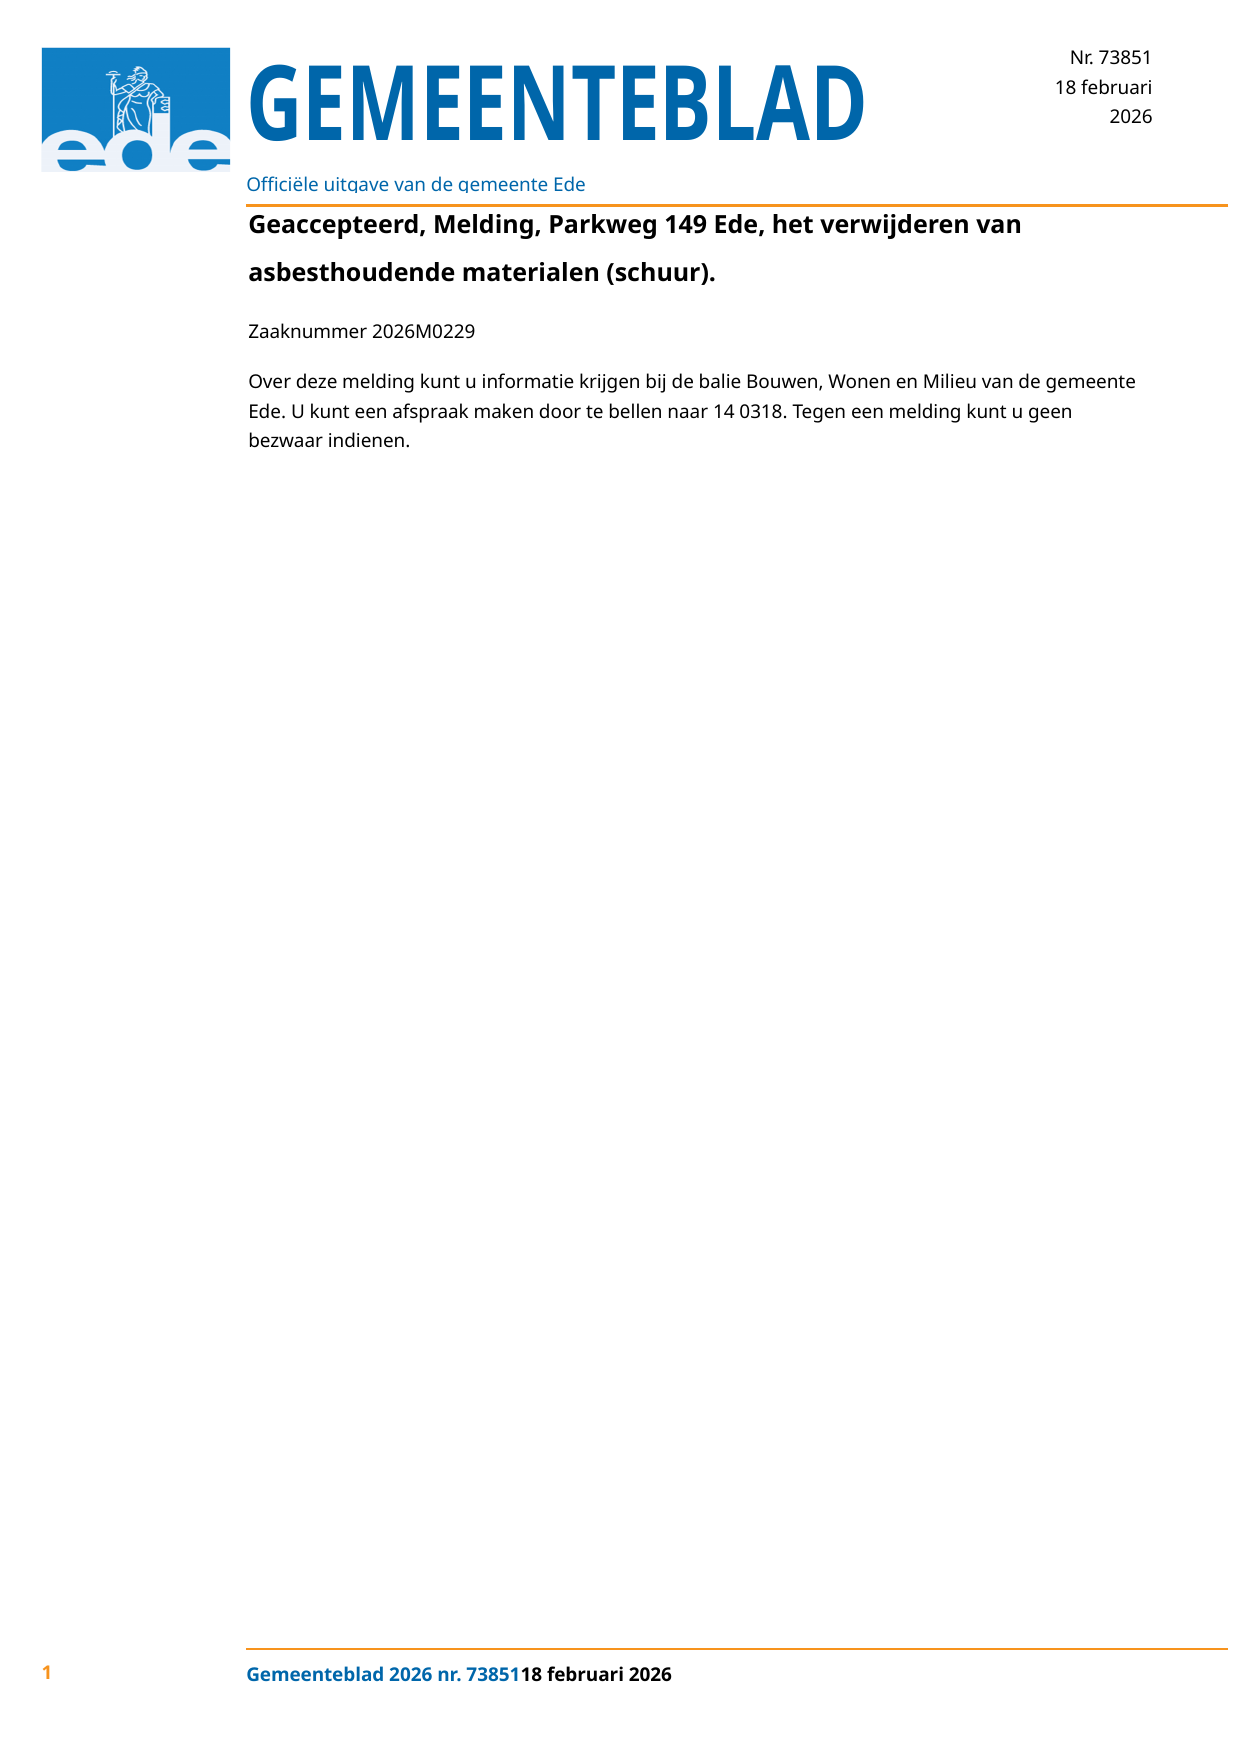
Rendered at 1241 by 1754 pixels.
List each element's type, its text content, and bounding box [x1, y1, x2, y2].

text Geaccepteerd, Melding, Parkweg 149 Ede, het verwijderen van asbesthoudende materialen (schuur). [248, 207, 1152, 288]
text Over deze melding kunt u informatie krijgen bij de balie Bouwen, Wonen en Milieu van de gemeente Ede. U kunt een afspraak maken door te bellen naar 14 0318. Tegen een melding kunt u geen bezwaar indienen. [248, 368, 1152, 453]
text Zaaknummer 2026M0229 [248, 318, 1152, 344]
picture [41, 47, 231, 172]
